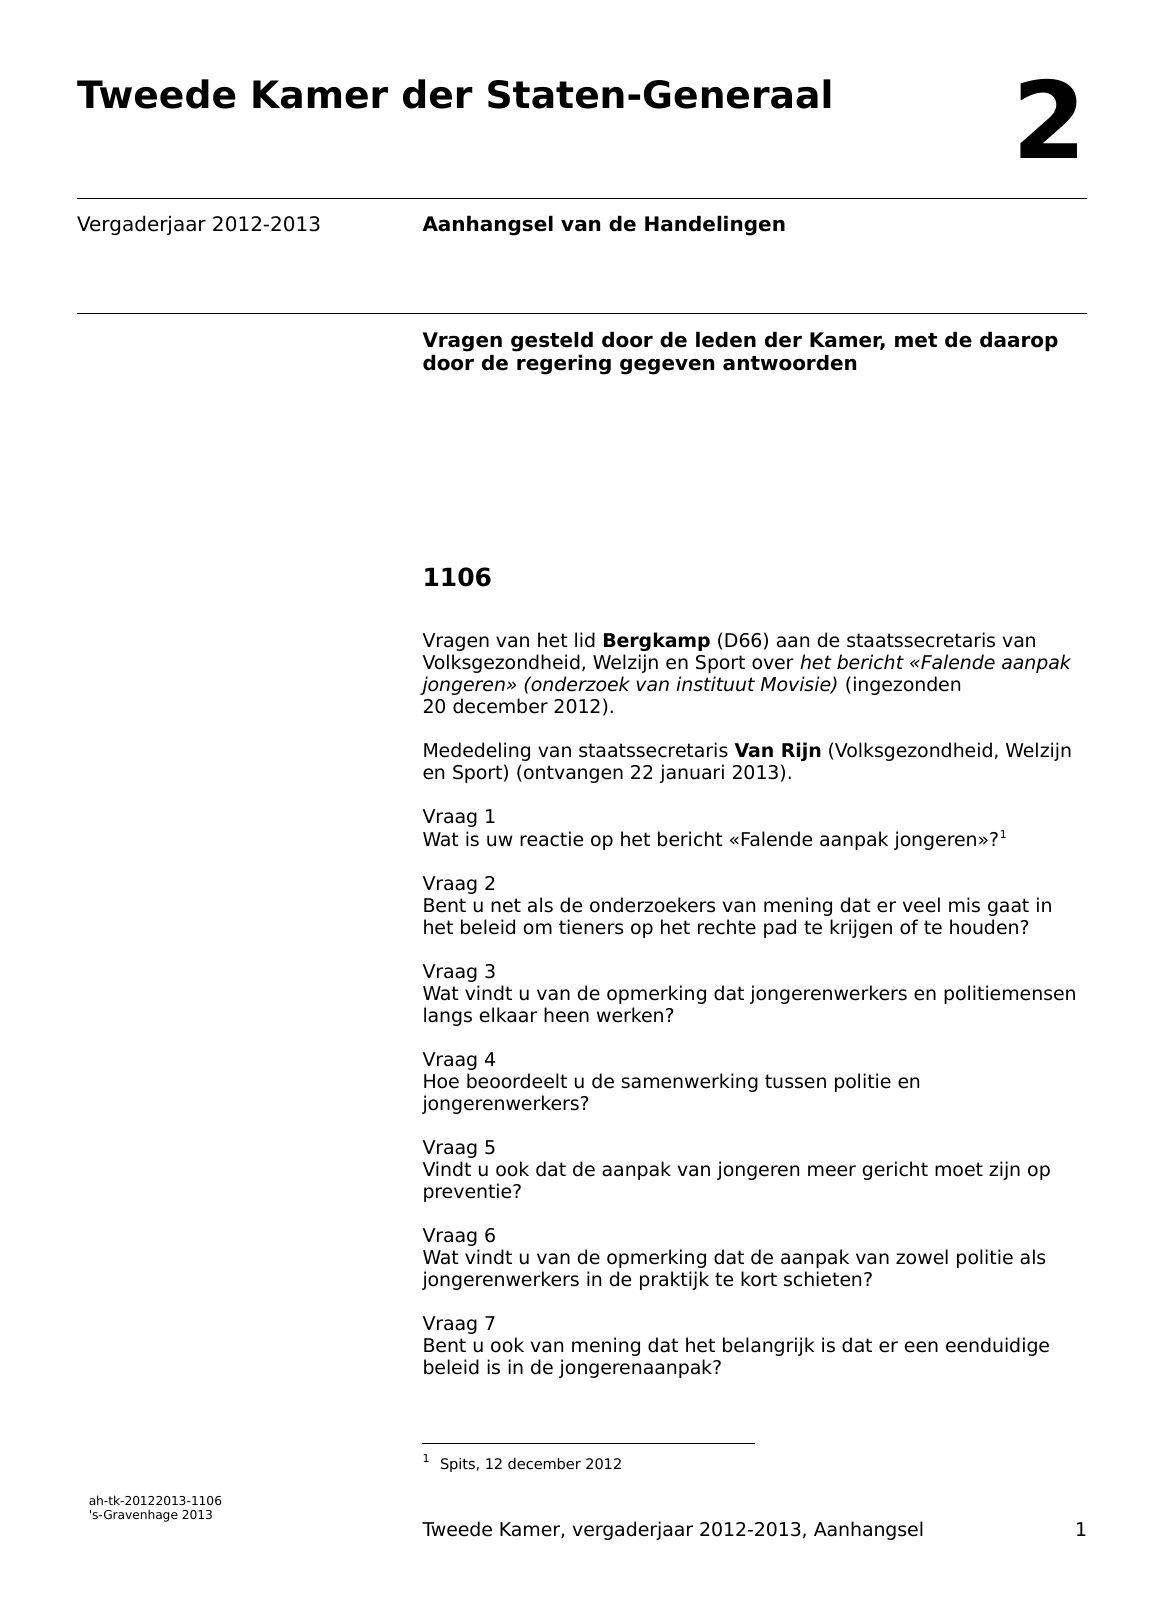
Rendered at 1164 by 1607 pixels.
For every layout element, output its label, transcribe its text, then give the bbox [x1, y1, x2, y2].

table_cell Vergaderjaar 2012-2013 [77, 199, 422, 313]
text Vraag 3 [422, 961, 1087, 983]
text Vragen van het lid Bergkamp (D66) aan de staatssecretaris van Volksgezondheid, Welzijn en Sport over het bericht «Falende aanpak jongeren» (onderzoek van instituut Movisie) (ingezonden 20 december 2012). [422, 630, 1087, 718]
text Bent u net als de onderzoekers van mening dat er veel mis gaat in het beleid om tieners op het rechte pad te krijgen of te houden? [422, 894, 1087, 938]
text Vraag 4 [422, 1049, 1087, 1071]
text Vraag 1 [422, 806, 1087, 828]
text 1106 [422, 563, 1087, 592]
text Vraag 7 [422, 1313, 1087, 1335]
text Hoe beoordeelt u de samenwerking tussen politie en jongerenwerkers? [422, 1071, 1087, 1115]
text Vindt u ook dat de aanpak van jongeren meer gericht moet zijn op preventie? [422, 1159, 1087, 1203]
table_cell Vragen gesteld door de leden der Kamer, met de daarop door de regering gegeven antwoorden [422, 314, 1087, 375]
table_cell Aanhangsel van de Handelingen [422, 199, 1087, 313]
text Mededeling van staatssecretaris Van Rijn (Volksgezondheid, Welzijn en Sport) (ontvangen 22 januari 2013). [422, 740, 1087, 784]
text Wat vindt u van de opmerking dat jongerenwerkers en politiemensen langs elkaar heen werken? [422, 983, 1087, 1027]
table_header 2 [886, 59, 1087, 198]
text Spits, 12 december 2012 [422, 1452, 1087, 1474]
table_header Tweede Kamer der Staten-Generaal [77, 59, 886, 198]
text Bent u ook van mening dat het belangrijk is dat er een eenduidige beleid is in de jongerenaanpak? [422, 1335, 1087, 1379]
text ah-tk-20122013-1106 [88, 1494, 323, 1508]
text 's-Gravenhage 2013 [88, 1508, 323, 1522]
text Wat is uw reactie op het bericht «Falende aanpak jongeren»? [422, 828, 1087, 850]
table_cell [77, 314, 422, 375]
text Wat vindt u van de opmerking dat de aanpak van zowel politie als jongerenwerkers in de praktijk te kort schieten? [422, 1247, 1087, 1291]
text Vraag 2 [422, 873, 1087, 894]
text Vraag 5 [422, 1137, 1087, 1159]
text Vraag 6 [422, 1225, 1087, 1247]
